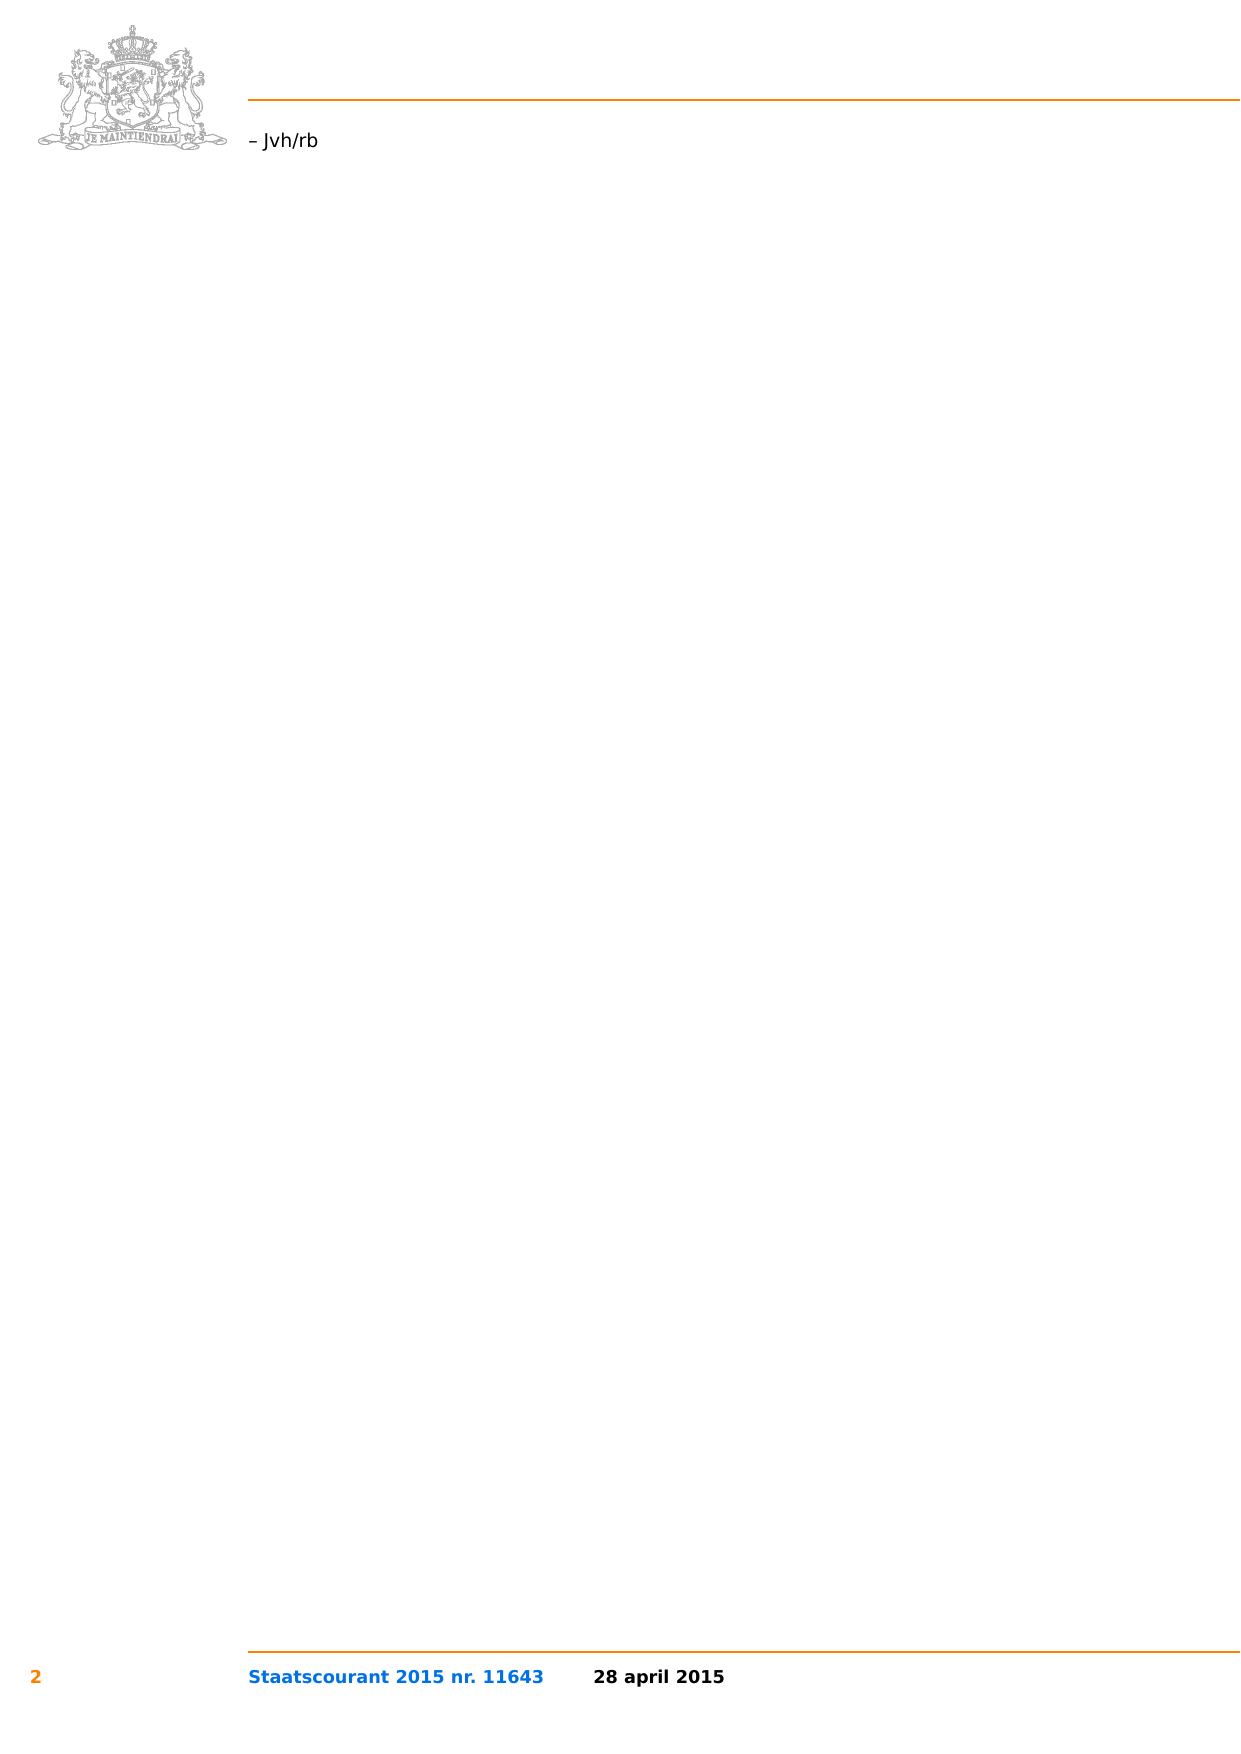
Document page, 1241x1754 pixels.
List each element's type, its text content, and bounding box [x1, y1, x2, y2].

text – Jvh/rb [248, 130, 1163, 152]
picture [38, 25, 227, 150]
